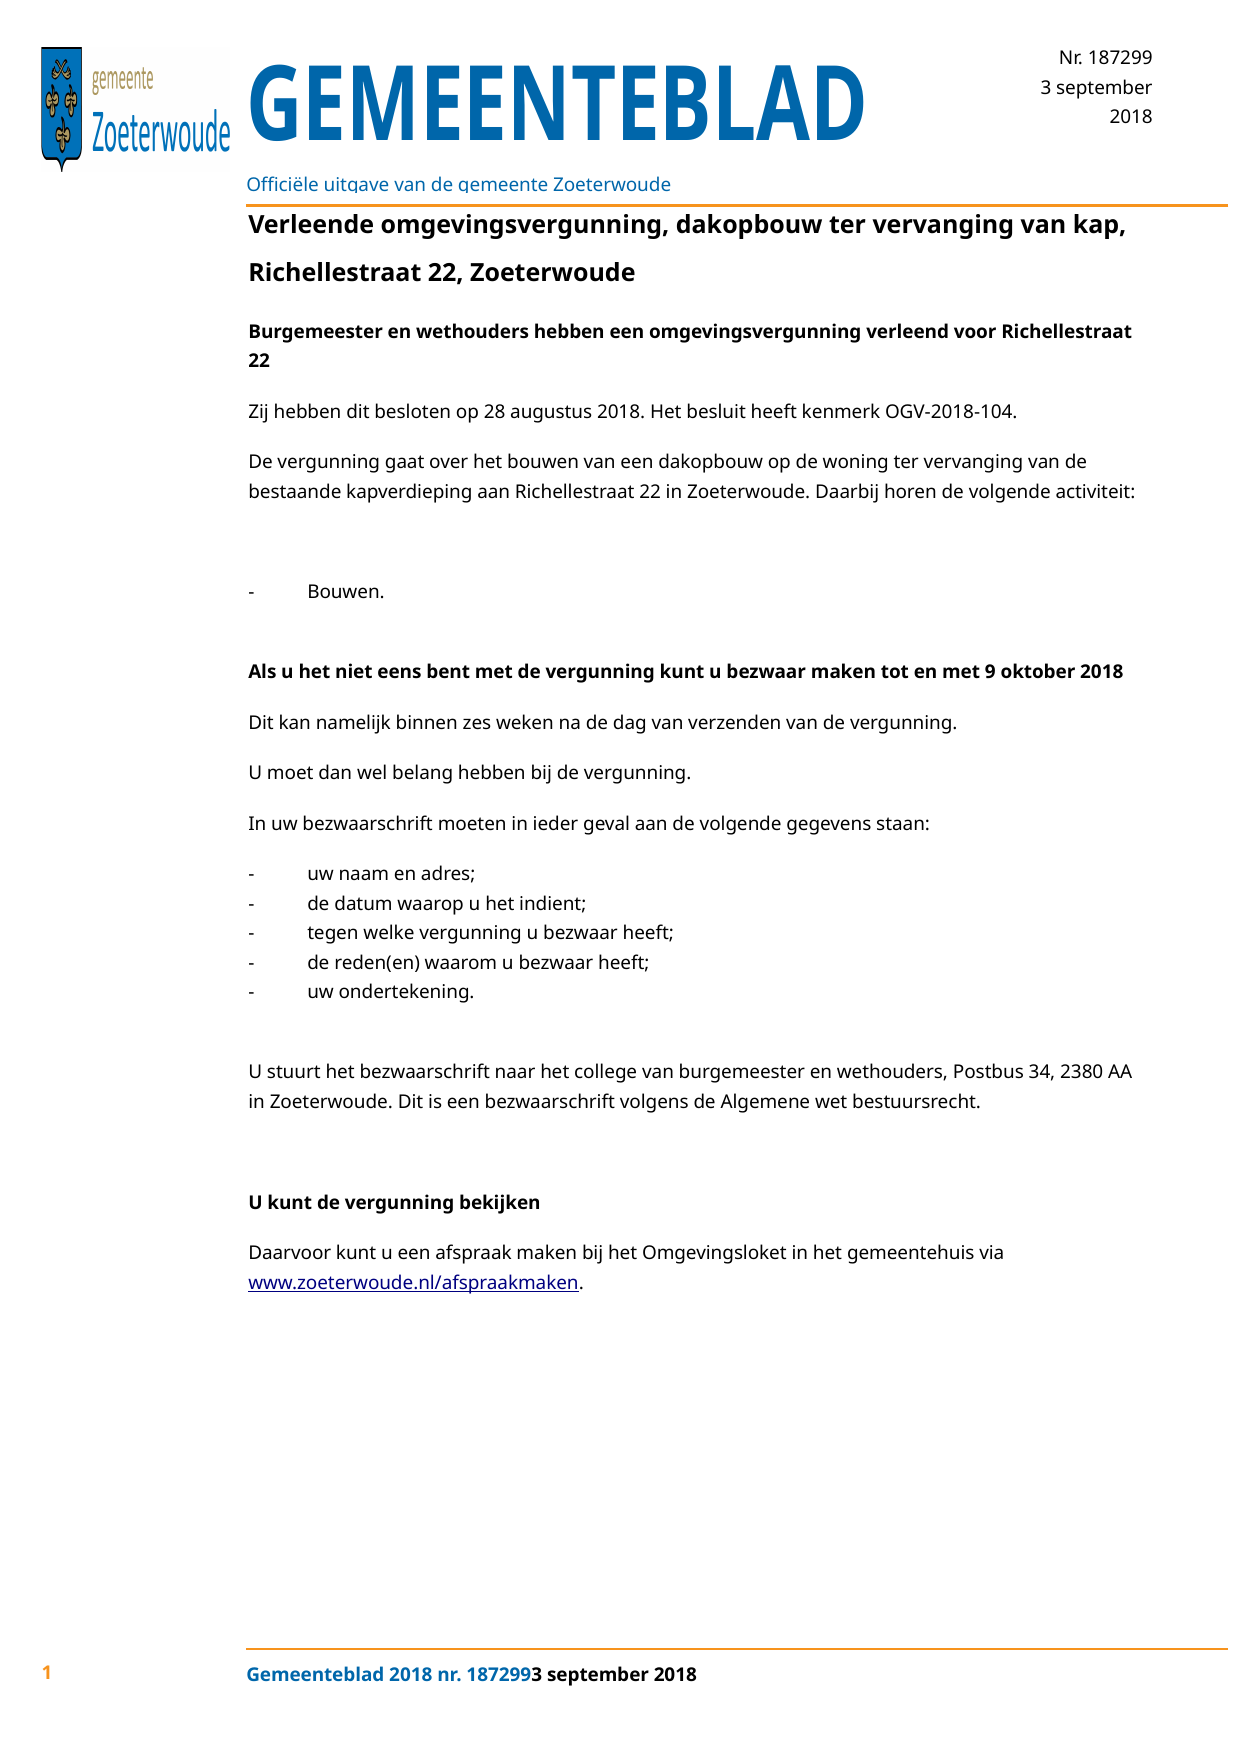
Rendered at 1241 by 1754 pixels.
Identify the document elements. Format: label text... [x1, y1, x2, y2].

text De vergunning gaat over het bouwen van een dakopbouw op de woning ter vervanging van de bestaande kapverdieping aan Richellestraat 22 in Zoeterwoude. Daarbij horen de volgende activiteit: [248, 448, 1152, 504]
list de reden(en) waarom u bezwaar heeft; [248, 949, 1152, 975]
text Daarvoor kunt u een afspraak maken bij het Omgevingsloket in het gemeentehuis via www.zoeterwoude.nl/afspraakmaken. [248, 1239, 1152, 1295]
text Zij hebben dit besloten op 28 augustus 2018. Het besluit heeft kenmerk OGV-2018-104. [248, 398, 1152, 424]
list de datum waarop u het indient; [248, 890, 1152, 916]
text Verleende omgevingsvergunning, dakopbouw ter vervanging van kap, Richellestraat 22, Zoeterwoude [248, 207, 1152, 288]
text U kunt de vergunning bekijken [248, 1189, 1152, 1215]
text Dit kan namelijk binnen zes weken na de dag van verzenden van de vergunning. [248, 709, 1152, 735]
list tegen welke vergunning u bezwaar heeft; [248, 919, 1152, 945]
text Burgemeester en wethouders hebben een omgevingsvergunning verleend voor Richellestraat 22 [248, 318, 1152, 373]
text Als u het niet eens bent met de vergunning kunt u bezwaar maken tot en met 9 oktober 2018 [248, 659, 1152, 684]
list Bouwen. [248, 579, 1152, 604]
text U stuurt het bezwaarschrift naar het college van burgemeester en wethouders, Postbus 34, 2380 AA in Zoeterwoude. Dit is een bezwaarschrift volgens de Algemene wet bestuursrecht. [248, 1059, 1152, 1114]
list uw naam en adres; [248, 860, 1152, 886]
text U moet dan wel belang hebben bij de vergunning. [248, 759, 1152, 785]
picture [41, 47, 231, 172]
text In uw bezwaarschrift moeten in ieder geval aan de volgende gegevens staan: [248, 810, 1152, 836]
list uw ondertekening. [248, 979, 1152, 1004]
